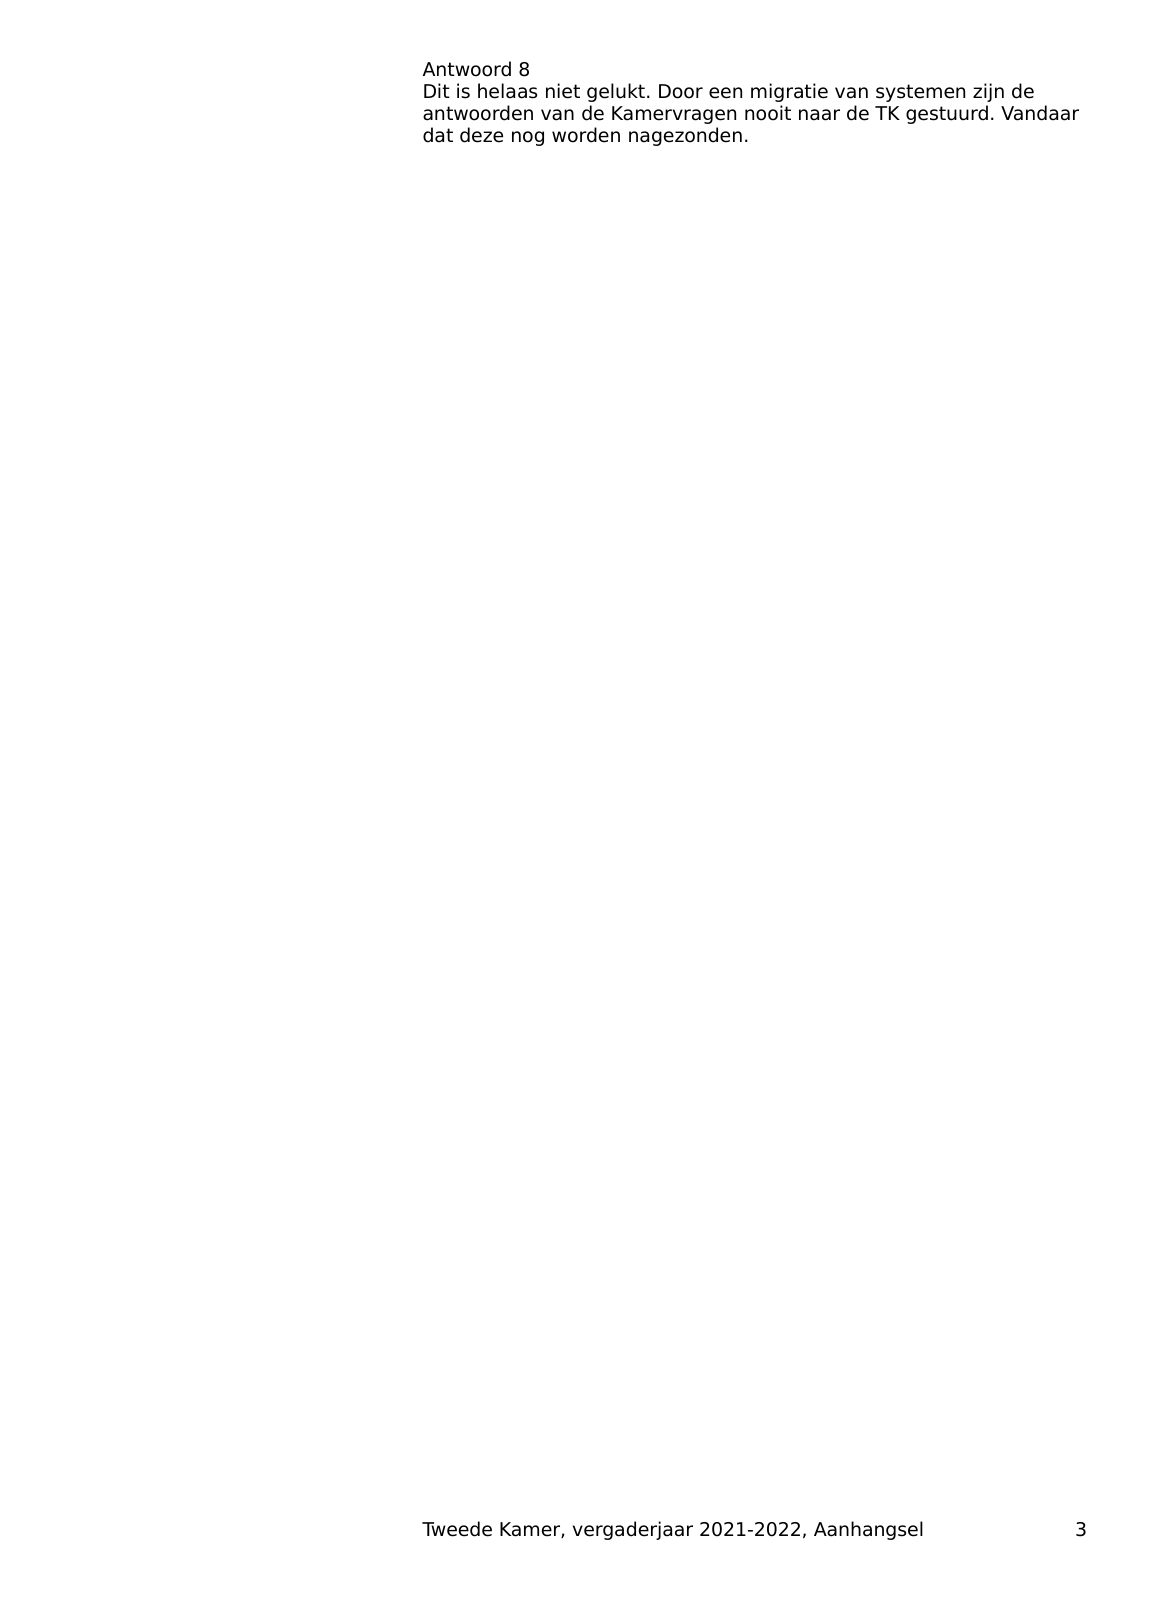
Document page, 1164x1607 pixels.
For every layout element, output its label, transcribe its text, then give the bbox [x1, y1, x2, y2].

text Antwoord 8 [422, 59, 1087, 81]
text Dit is helaas niet gelukt. Door een migratie van systemen zijn de antwoorden van de Kamervragen nooit naar de TK gestuurd. Vandaar dat deze nog worden nagezonden. [422, 81, 1087, 147]
